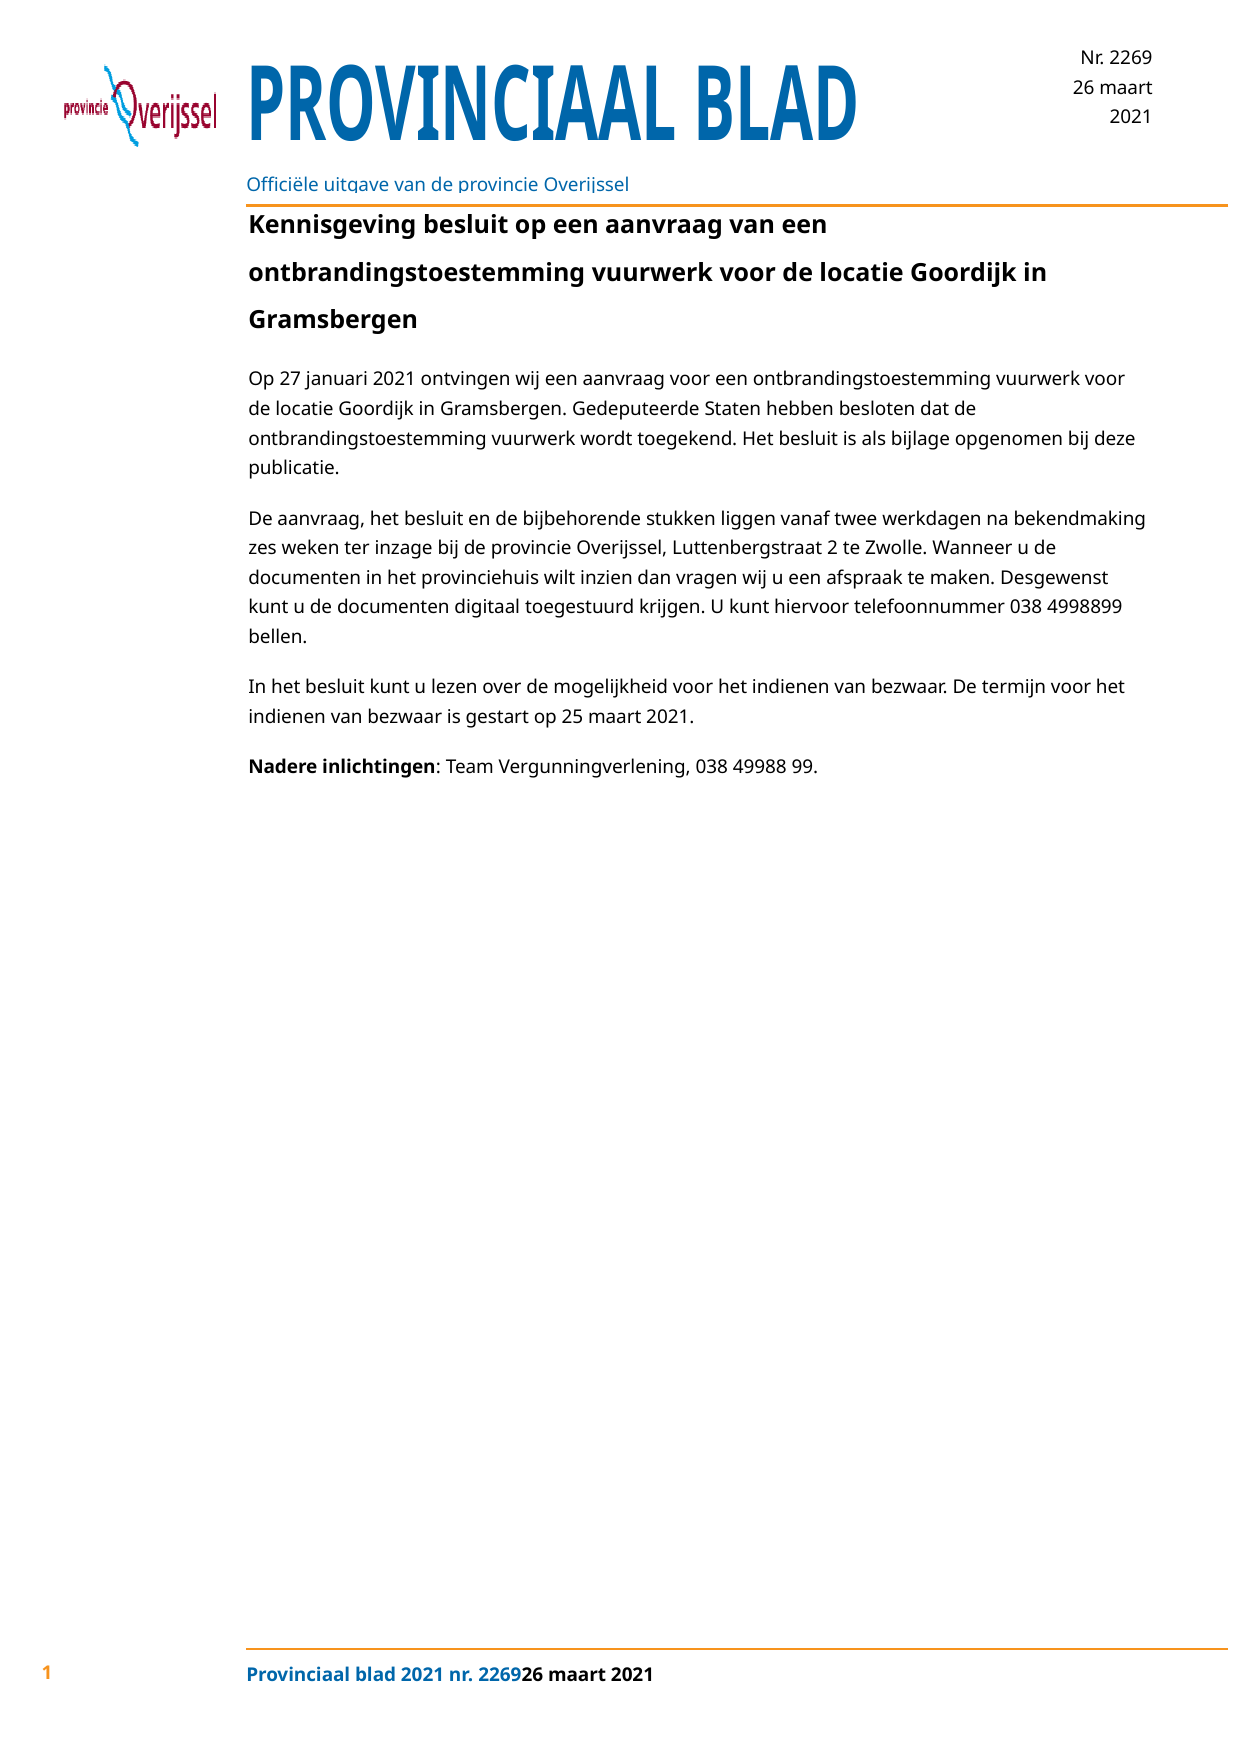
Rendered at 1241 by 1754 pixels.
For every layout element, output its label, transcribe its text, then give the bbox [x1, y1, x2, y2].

picture [41, 47, 231, 172]
text Kennisgeving besluit op een aanvraag van een ontbrandingstoestemming vuurwerk voor de locatie Goordijk in Gramsbergen [248, 207, 1152, 336]
text Op 27 januari 2021 ontvingen wij een aanvraag voor een ontbrandingstoestemming vuurwerk voor de locatie Goordijk in Gramsbergen. Gedeputeerde Staten hebben besloten dat de ontbrandingstoestemming vuurwerk wordt toegekend. Het besluit is als bijlage opgenomen bij deze publicatie. [248, 366, 1152, 480]
text De aanvraag, het besluit en de bijbehorende stukken liggen vanaf twee werkdagen na bekendmaking zes weken ter inzage bij de provincie Overijssel, Luttenbergstraat 2 te Zwolle. Wanneer u de documenten in het provinciehuis wilt inzien dan vragen wij u een afspraak te maken. Desgewenst kunt u de documenten digitaal toegestuurd krijgen. U kunt hiervoor telefoonnummer 038 4998899 bellen. [248, 505, 1152, 649]
text In het besluit kunt u lezen over de mogelijkheid voor het indienen van bezwaar. De termijn voor het indienen van bezwaar is gestart op 25 maart 2021. [248, 673, 1152, 729]
text Nadere inlichtingen: Team Vergunningverlening, 038 49988 99. [248, 753, 1152, 779]
